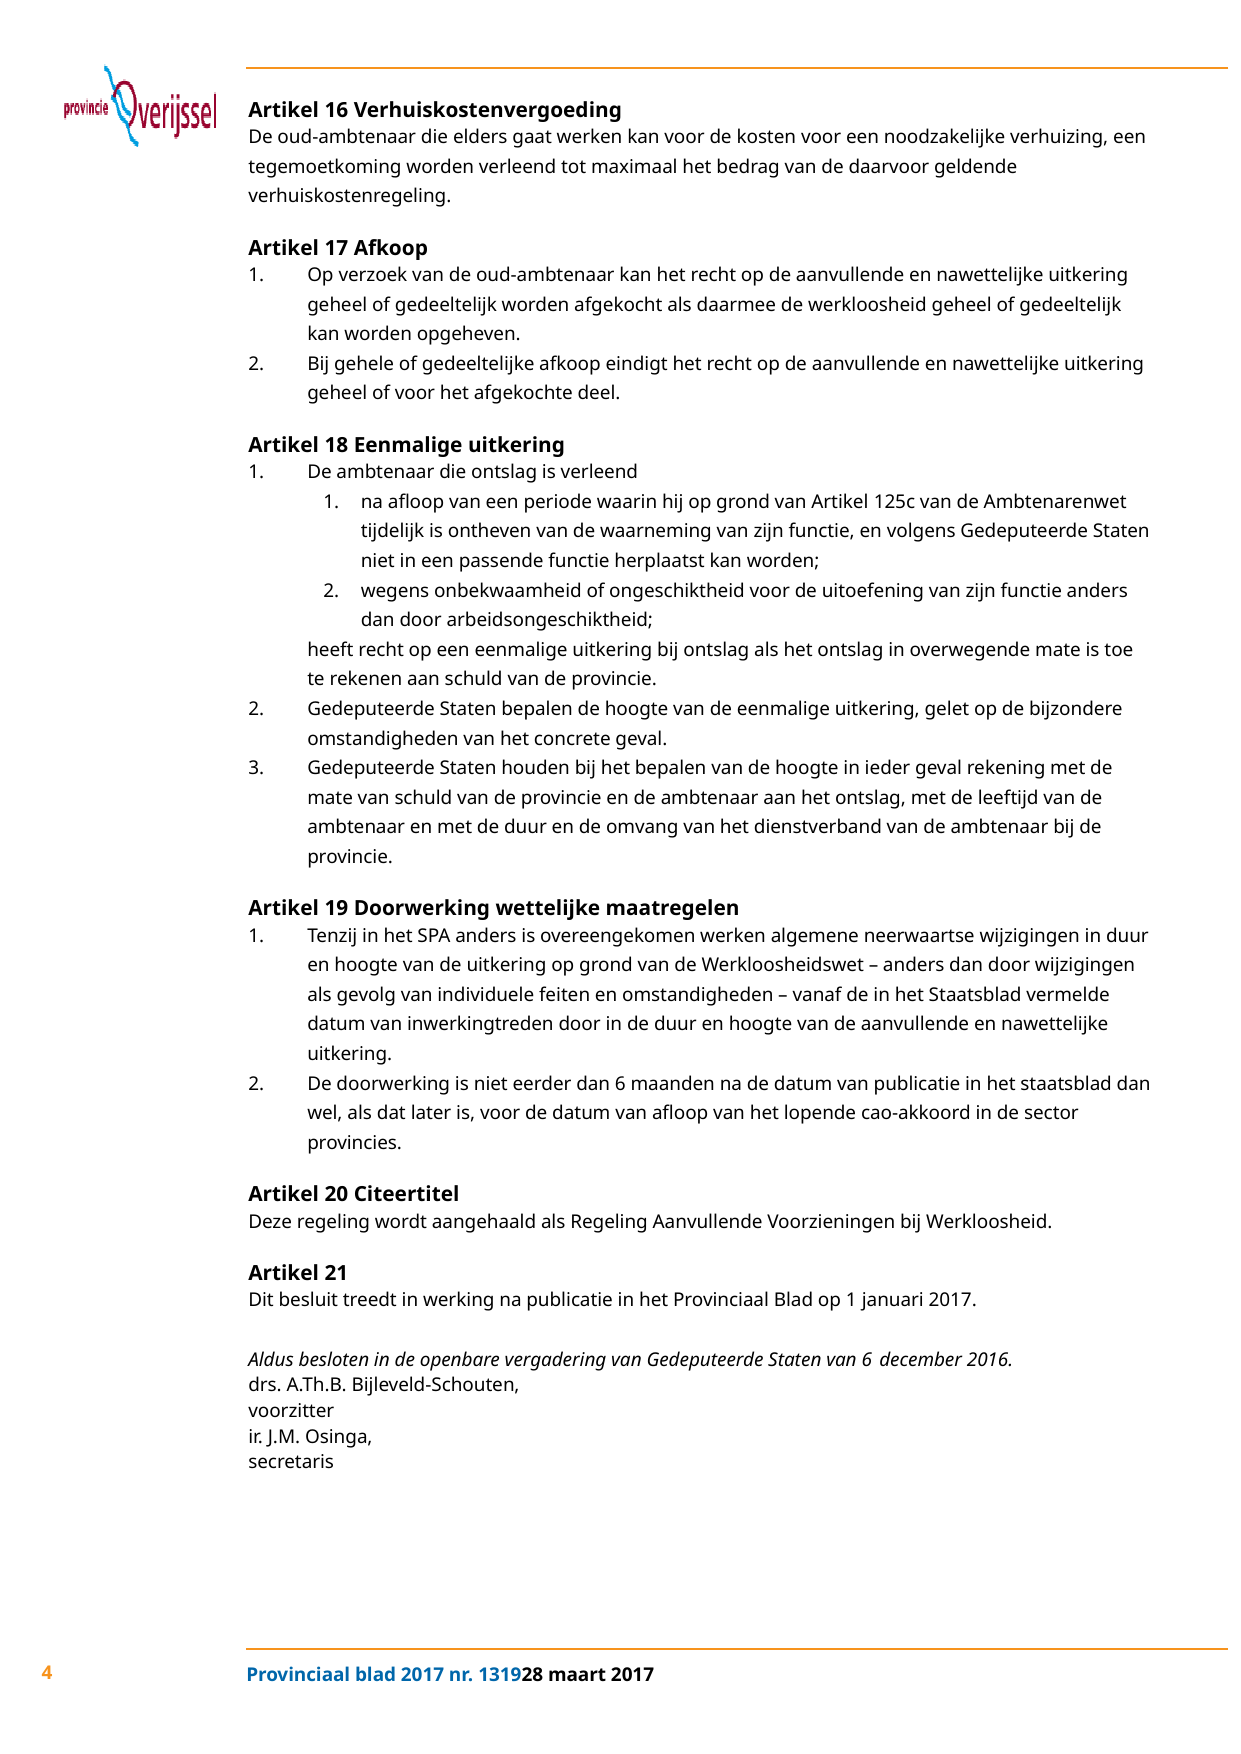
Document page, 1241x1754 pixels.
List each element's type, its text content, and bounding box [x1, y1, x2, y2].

list Bij gehele of gedeeltelijke afkoop eindigt het recht op de aanvullende en nawettelijke uitkering geheel of voor het afgekochte deel. [248, 350, 1152, 405]
picture [41, 47, 231, 172]
list heeft recht op een eenmalige uitkering bij ontslag als het ontslag in overwegende mate is toe te rekenen aan schuld van de provincie. [248, 636, 1152, 691]
list Op verzoek van de oud-ambtenaar kan het recht op de aanvullende en nawettelijke uitkering geheel of gedeeltelijk worden afgekocht als daarmee de werkloosheid geheel of gedeeltelijk kan worden opgeheven. [248, 261, 1152, 346]
list De ambtenaar die ontslag is verleend [248, 458, 1152, 484]
text Aldus besloten in de openbare vergadering van Gedeputeerde Staten van 6 december 2016. [248, 1346, 1152, 1372]
list wegens onbekwaamheid of ongeschiktheid voor de uitoefening van zijn functie anders dan door arbeidsongeschiktheid; [323, 577, 1152, 632]
text Artikel 16 Verhuiskostenvergoeding [248, 95, 1152, 123]
text De oud-ambtenaar die elders gaat werken kan voor de kosten voor een noodzakelijke verhuizing, een tegemoetkoming worden verleend tot maximaal het bedrag van de daarvoor geldende verhuiskostenregeling. [248, 123, 1152, 208]
text Dit besluit treedt in werking na publicatie in het Provinciaal Blad op 1 januari 2017. [248, 1287, 1152, 1312]
text Artikel 17 Afkoop [248, 233, 1152, 261]
text ir. J.M. Osinga, [248, 1423, 1152, 1449]
list Gedeputeerde Staten houden bij het bepalen van de hoogte in ieder geval rekening met de mate van schuld van de provincie en de ambtenaar aan het ontslag, met de leeftijd van de ambtenaar en met de duur en de omvang van het dienstverband van de ambtenaar bij de provincie. [248, 754, 1152, 869]
text Deze regeling wordt aangehaald als Regeling Aanvullende Voorzieningen bij Werkloosheid. [248, 1208, 1152, 1233]
text Artikel 20 Citeertitel [248, 1179, 1152, 1208]
list Gedeputeerde Staten bepalen de hoogte van de eenmalige uitkering, gelet op de bijzondere omstandigheden van het concrete geval. [248, 695, 1152, 750]
text drs. A.Th.B. Bijleveld-Schouten, [248, 1372, 1152, 1397]
list De doorwerking is niet eerder dan 6 maanden na de datum van publicatie in het staatsblad dan wel, als dat later is, voor de datum van afloop van het lopende cao-akkoord in de sector provincies. [248, 1070, 1152, 1155]
list na afloop van een periode waarin hij op grond van Artikel 125c van de Ambtenarenwet tijdelijk is ontheven van de waarneming van zijn functie, en volgens Gedeputeerde Staten niet in een passende functie herplaatst kan worden; [323, 488, 1152, 573]
text Artikel 19 Doorwerking wettelijke maatregelen [248, 893, 1152, 922]
list Tenzij in het SPA anders is overeengekomen werken algemene neerwaartse wijzigingen in duur en hoogte van de uitkering op grond van de Werkloosheidswet – anders dan door wijzigingen als gevolg van individuele feiten en omstandigheden – vanaf de in het Staatsblad vermelde datum van inwerkingtreden door in de duur en hoogte van de aanvullende en nawettelijke uitkering. [248, 922, 1152, 1066]
text voorzitter [248, 1397, 1152, 1423]
text Artikel 18 Eenmalige uitkering [248, 430, 1152, 458]
text Artikel 21 [248, 1258, 1152, 1287]
text secretaris [248, 1449, 1152, 1474]
